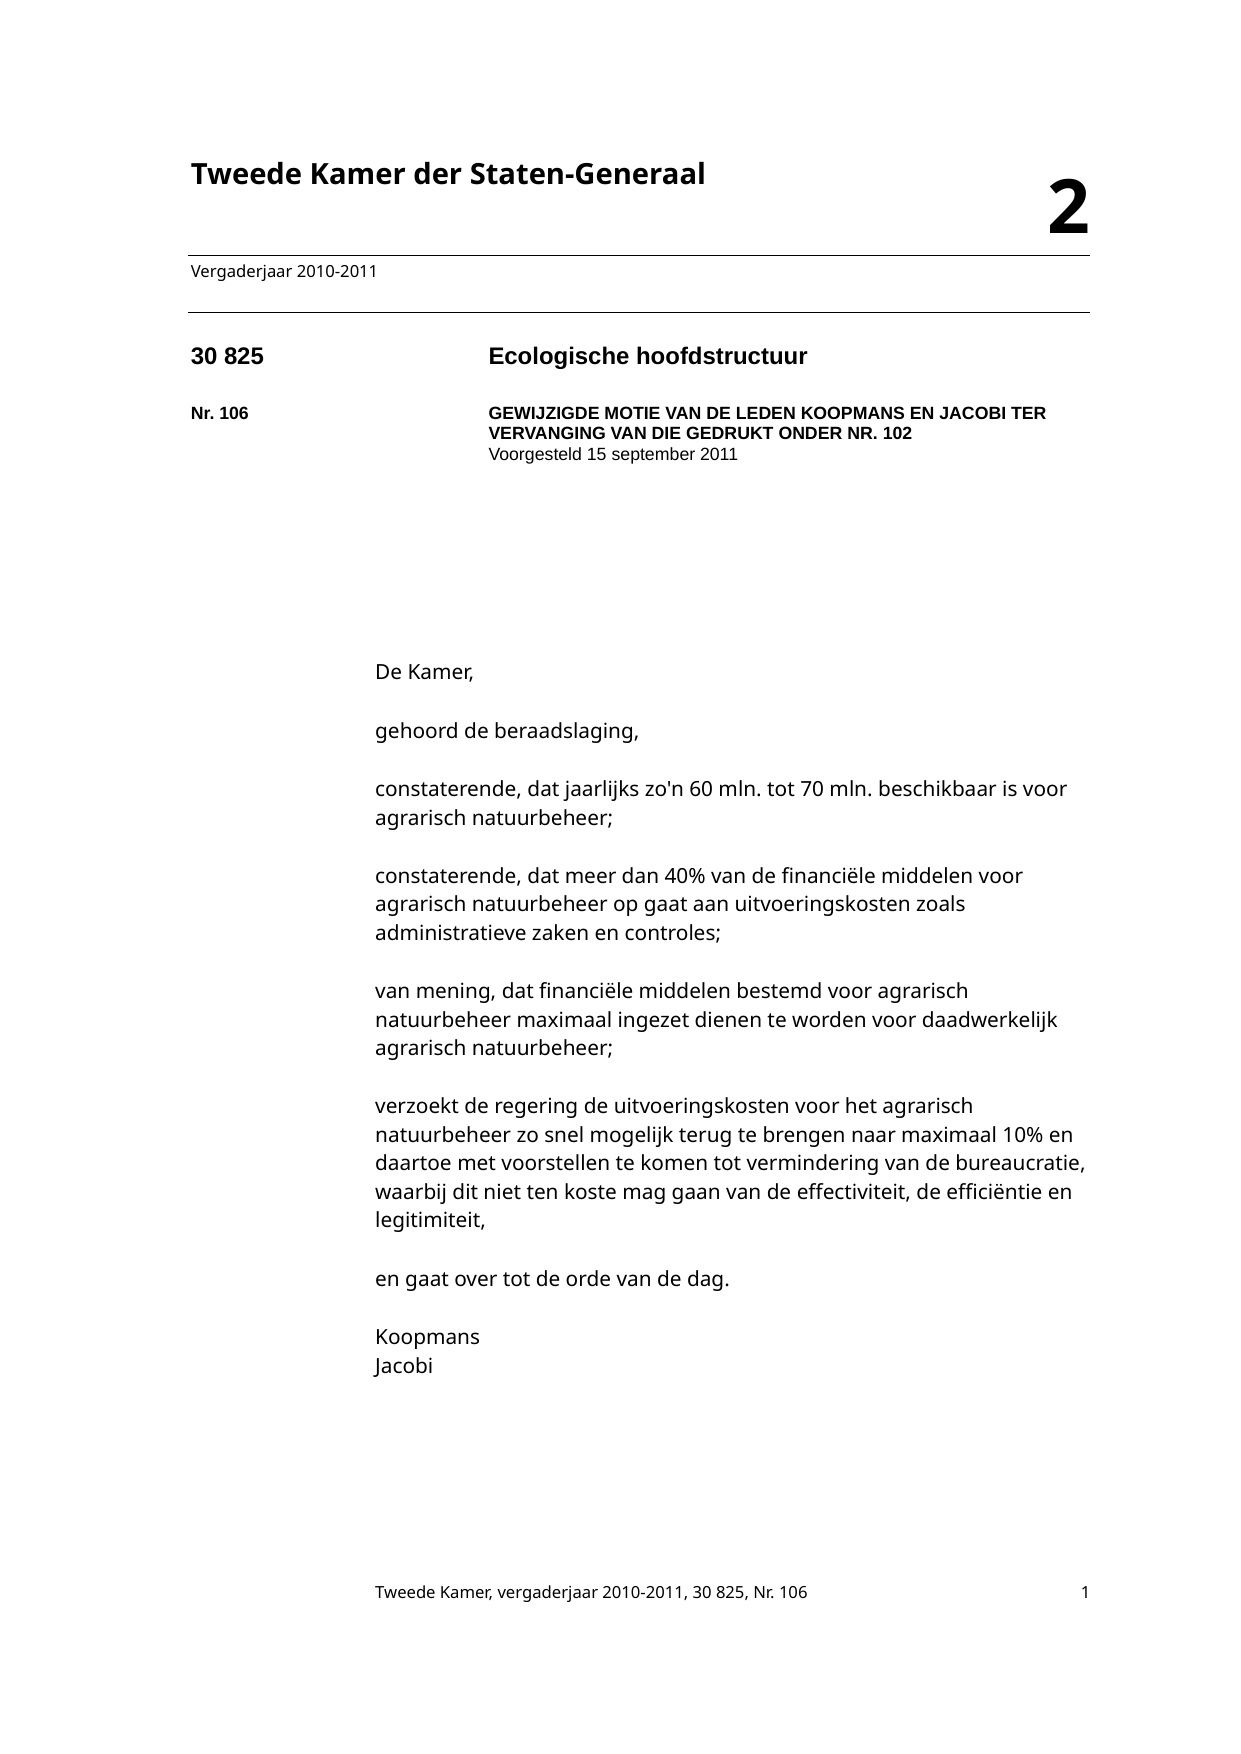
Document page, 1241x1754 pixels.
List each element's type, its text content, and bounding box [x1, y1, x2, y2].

table_header Tweede Kamer der Staten-Generaal [188, 150, 909, 255]
table_cell Ecologische hoofdstructuur [485, 339, 1090, 399]
text van mening, dat financiële middelen bestemd voor agrarisch natuurbeheer maximaal ingezet dienen te worden voor daadwerkelijk agrarisch natuurbeheer; [375, 976, 1090, 1062]
text constaterende, dat jaarlijks zo'n 60 mln. tot 70 mln. beschikbaar is voor agrarisch natuurbeheer; [375, 774, 1090, 831]
text constaterende, dat meer dan 40% van de financiële middelen voor agrarisch natuurbeheer op gaat aan uitvoeringskosten zoals administratieve zaken en controles; [375, 861, 1090, 946]
table_cell Vergaderjaar 2010-2011 [188, 256, 485, 312]
table_cell 30 825 [188, 339, 485, 399]
text Jacobi [375, 1351, 1090, 1379]
table_cell [485, 313, 1090, 339]
text gehoord de beraadslaging, [375, 716, 1090, 744]
table_header 2 [910, 150, 1090, 255]
table_cell [485, 256, 1090, 312]
table_cell [188, 313, 485, 339]
text en gaat over tot de orde van de dag. [375, 1264, 1090, 1292]
table_cell Nr. 106 [188, 399, 485, 539]
text verzoekt de regering de uitvoeringskosten voor het agrarisch natuurbeheer zo snel mogelijk terug te brengen naar maximaal 10% en daartoe met voorstellen te komen tot vermindering van de bureaucratie, waarbij dit niet ten koste mag gaan van de effectiviteit, de efficiëntie en legitimiteit, [375, 1092, 1090, 1234]
text Koopmans [375, 1322, 1090, 1351]
text De Kamer, [375, 657, 1090, 686]
table_cell GEWIJZIGDE MOTIE VAN DE LEDEN KOOPMANS EN JACOBI TER VERVANGING VAN DIE GEDRUKT ONDER NR. 102 Voorgesteld 15 september 2011 [485, 399, 1090, 539]
